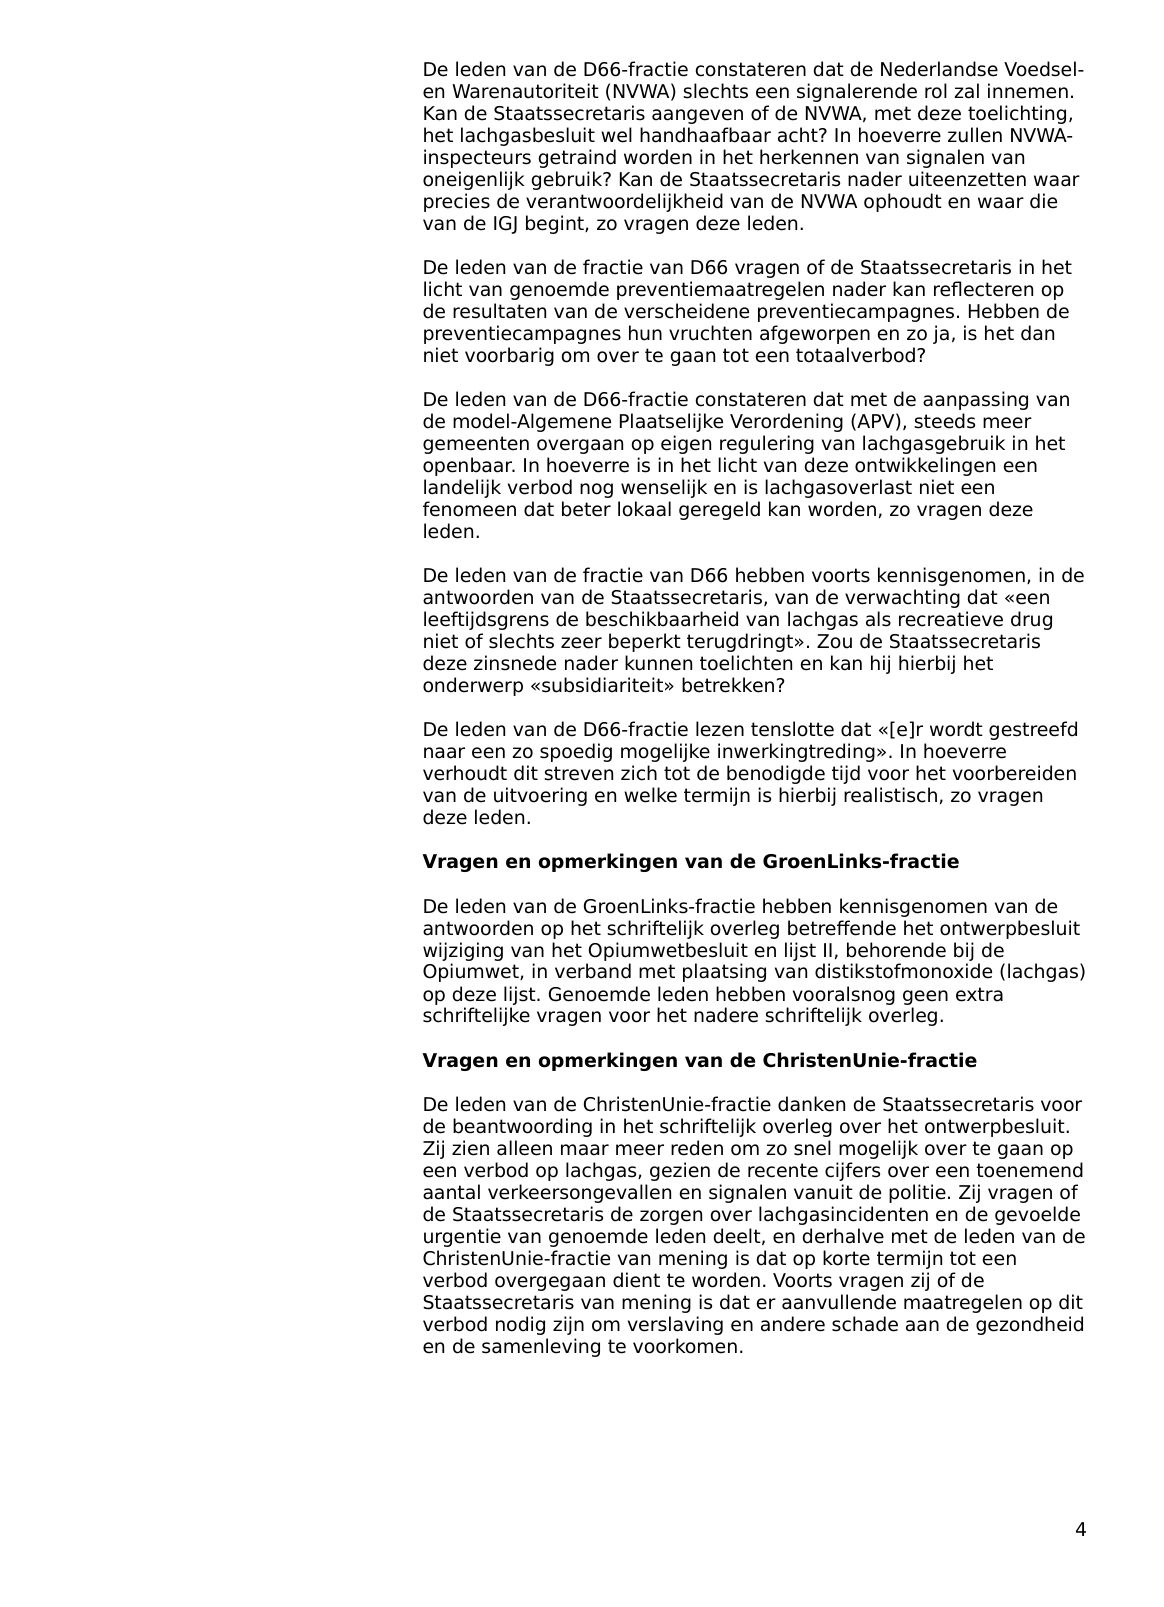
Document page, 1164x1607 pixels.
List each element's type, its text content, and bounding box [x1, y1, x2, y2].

text De leden van de D66-fractie constateren dat met de aanpassing van de model-Algemene Plaatselijke Verordening (APV), steeds meer gemeenten overgaan op eigen regulering van lachgasgebruik in het openbaar. In hoeverre is in het licht van deze ontwikkelingen een landelijk verbod nog wenselijk en is lachgasoverlast niet een fenomeen dat beter lokaal geregeld kan worden, zo vragen deze leden. [422, 389, 1087, 543]
text De leden van de fractie van D66 vragen of de Staatssecretaris in het licht van genoemde preventiemaatregelen nader kan reflecteren op de resultaten van de verscheidene preventiecampagnes. Hebben de preventiecampagnes hun vruchten afgeworpen en zo ja, is het dan niet voorbarig om over te gaan tot een totaalverbod? [422, 257, 1087, 367]
text De leden van de D66-fractie constateren dat de Nederlandse Voedsel- en Warenautoriteit (NVWA) slechts een signalerende rol zal innemen. Kan de Staatssecretaris aangeven of de NVWA, met deze toelichting, het lachgasbesluit wel handhaafbaar acht? In hoeverre zullen NVWA-inspecteurs getraind worden in het herkennen van signalen van oneigenlijk gebruik? Kan de Staatssecretaris nader uiteenzetten waar precies de verantwoordelijkheid van de NVWA ophoudt en waar die van de IGJ begint, zo vragen deze leden. [422, 59, 1087, 235]
text De leden van de ChristenUnie-fractie danken de Staatssecretaris voor de beantwoording in het schriftelijk overleg over het ontwerpbesluit. Zij zien alleen maar meer reden om zo snel mogelijk over te gaan op een verbod op lachgas, gezien de recente cijfers over een toenemend aantal verkeersongevallen en signalen vanuit de politie. Zij vragen of de Staatssecretaris de zorgen over lachgasincidenten en de gevoelde urgentie van genoemde leden deelt, en derhalve met de leden van de ChristenUnie-fractie van mening is dat op korte termijn tot een verbod overgegaan dient te worden. Voorts vragen zij of de Staatssecretaris van mening is dat er aanvullende maatregelen op dit verbod nodig zijn om verslaving en andere schade aan de gezondheid en de samenleving te voorkomen. [422, 1094, 1087, 1357]
text De leden van de fractie van D66 hebben voorts kennisgenomen, in de antwoorden van de Staatssecretaris, van de verwachting dat «een leeftijdsgrens de beschikbaarheid van lachgas als recreatieve drug niet of slechts zeer beperkt terugdringt». Zou de Staatssecretaris deze zinsnede nader kunnen toelichten en kan hij hierbij het onderwerp «subsidiariteit» betrekken? [422, 565, 1087, 697]
subtitle Vragen en opmerkingen van de ChristenUnie-fractie [422, 1049, 1087, 1072]
text De leden van de GroenLinks-fractie hebben kennisgenomen van de antwoorden op het schriftelijk overleg betreffende het ontwerpbesluit wijziging van het Opiumwetbesluit en lijst II, behorende bij de Opiumwet, in verband met plaatsing van distikstofmonoxide (lachgas) op deze lijst. Genoemde leden hebben vooralsnog geen extra schriftelijke vragen voor het nadere schriftelijk overleg. [422, 896, 1087, 1027]
text De leden van de D66-fractie lezen tenslotte dat «[e]r wordt gestreefd naar een zo spoedig mogelijke inwerkingtreding». In hoeverre verhoudt dit streven zich tot de benodigde tijd voor het voorbereiden van de uitvoering en welke termijn is hierbij realistisch, zo vragen deze leden. [422, 719, 1087, 829]
subtitle Vragen en opmerkingen van de GroenLinks-fractie [422, 851, 1087, 873]
